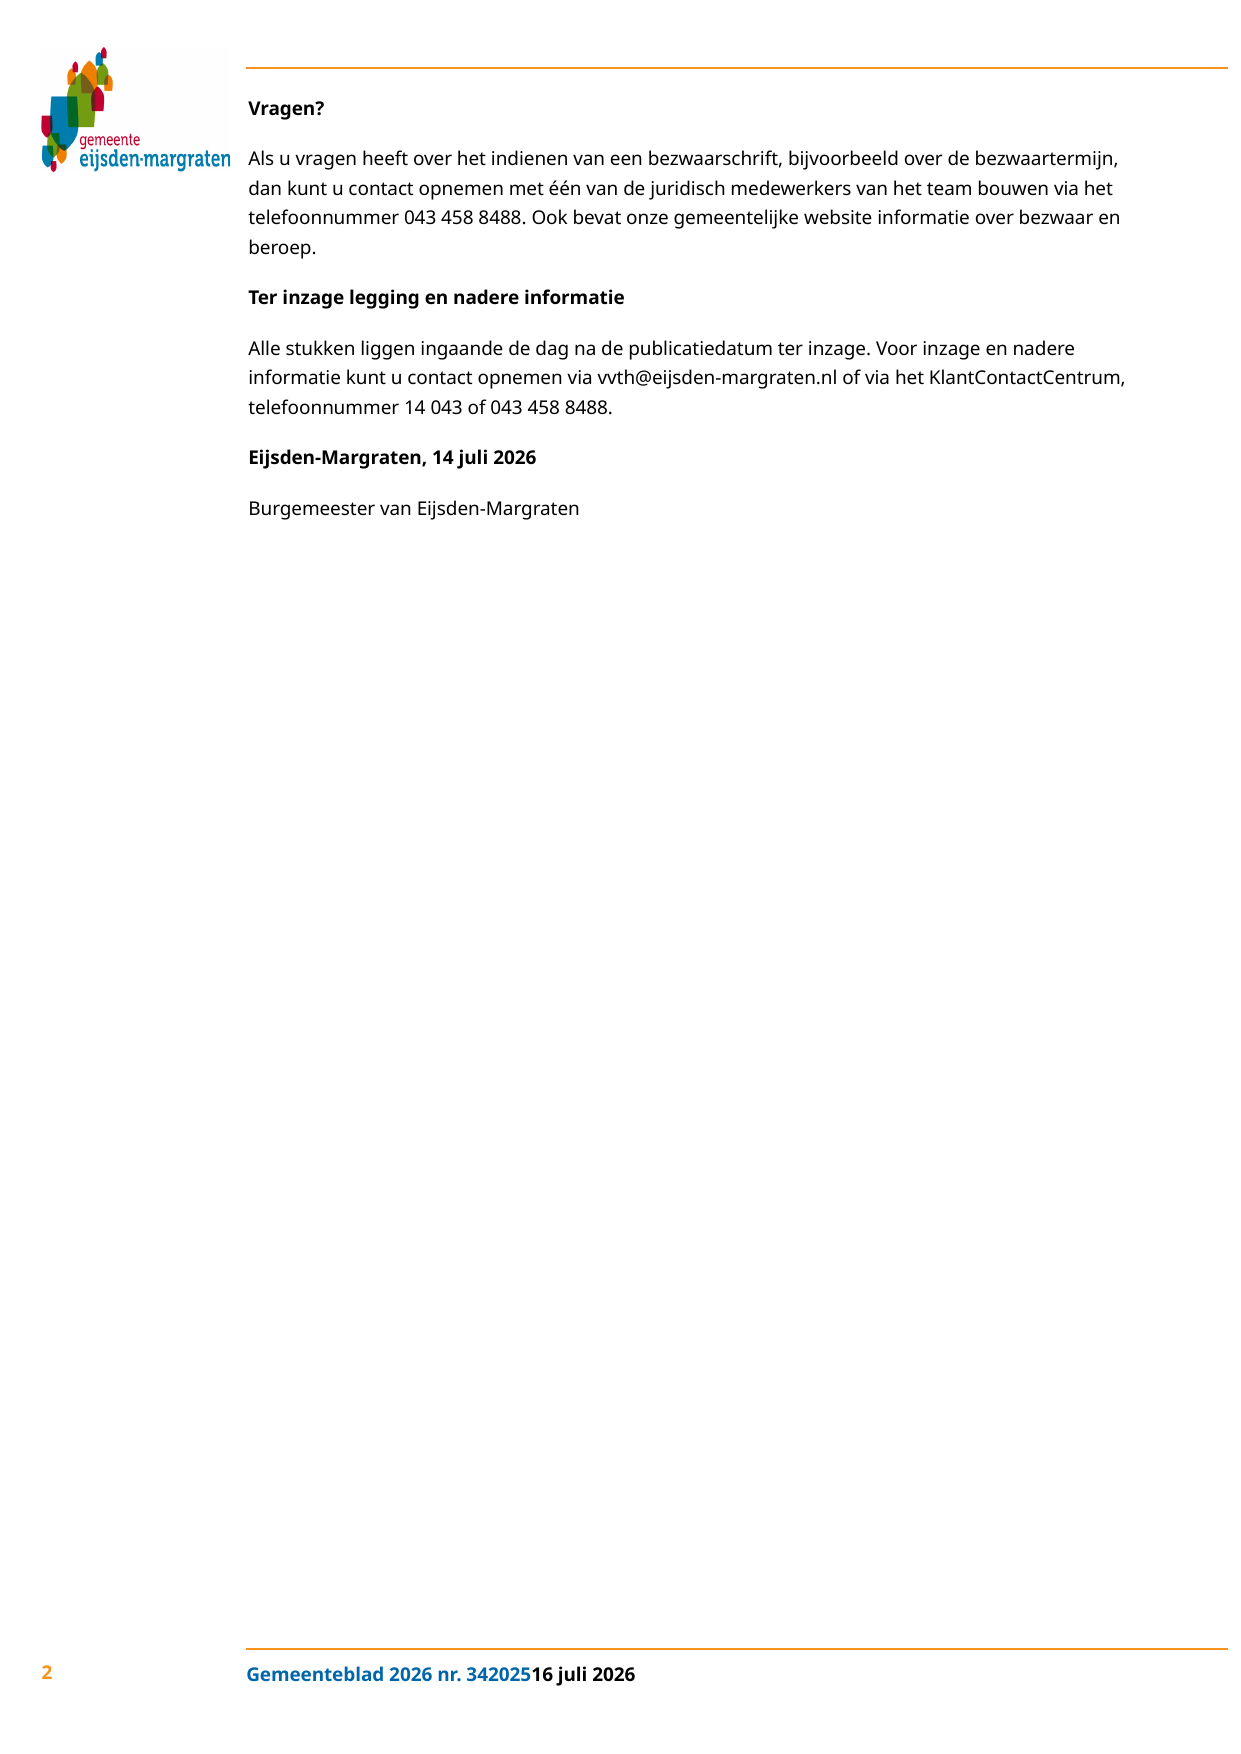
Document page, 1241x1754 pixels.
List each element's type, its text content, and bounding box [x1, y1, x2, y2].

text Alle stukken liggen ingaande de dag na de publicatiedatum ter inzage. Voor inzage en nadere informatie kunt u contact opnemen via vvth@eijsden-margraten.nl of via het KlantContactCentrum, telefoonnummer 14 043 of 043 458 8488. [248, 335, 1152, 420]
text Ter inzage legging en nadere informatie [248, 284, 1152, 310]
text Burgemeester van Eijsden-Margraten [248, 495, 1152, 521]
text Eijsden-Margraten, 14 juli 2026 [248, 444, 1152, 470]
picture [41, 47, 231, 172]
text Als u vragen heeft over het indienen van een bezwaarschrift, bijvoorbeeld over de bezwaartermijn, dan kunt u contact opnemen met één van de juridisch medewerkers van het team bouwen via het telefoonnummer 043 458 8488. Ook bevat onze gemeentelijke website informatie over bezwaar en beroep. [248, 145, 1152, 260]
text Vragen? [248, 95, 1152, 121]
